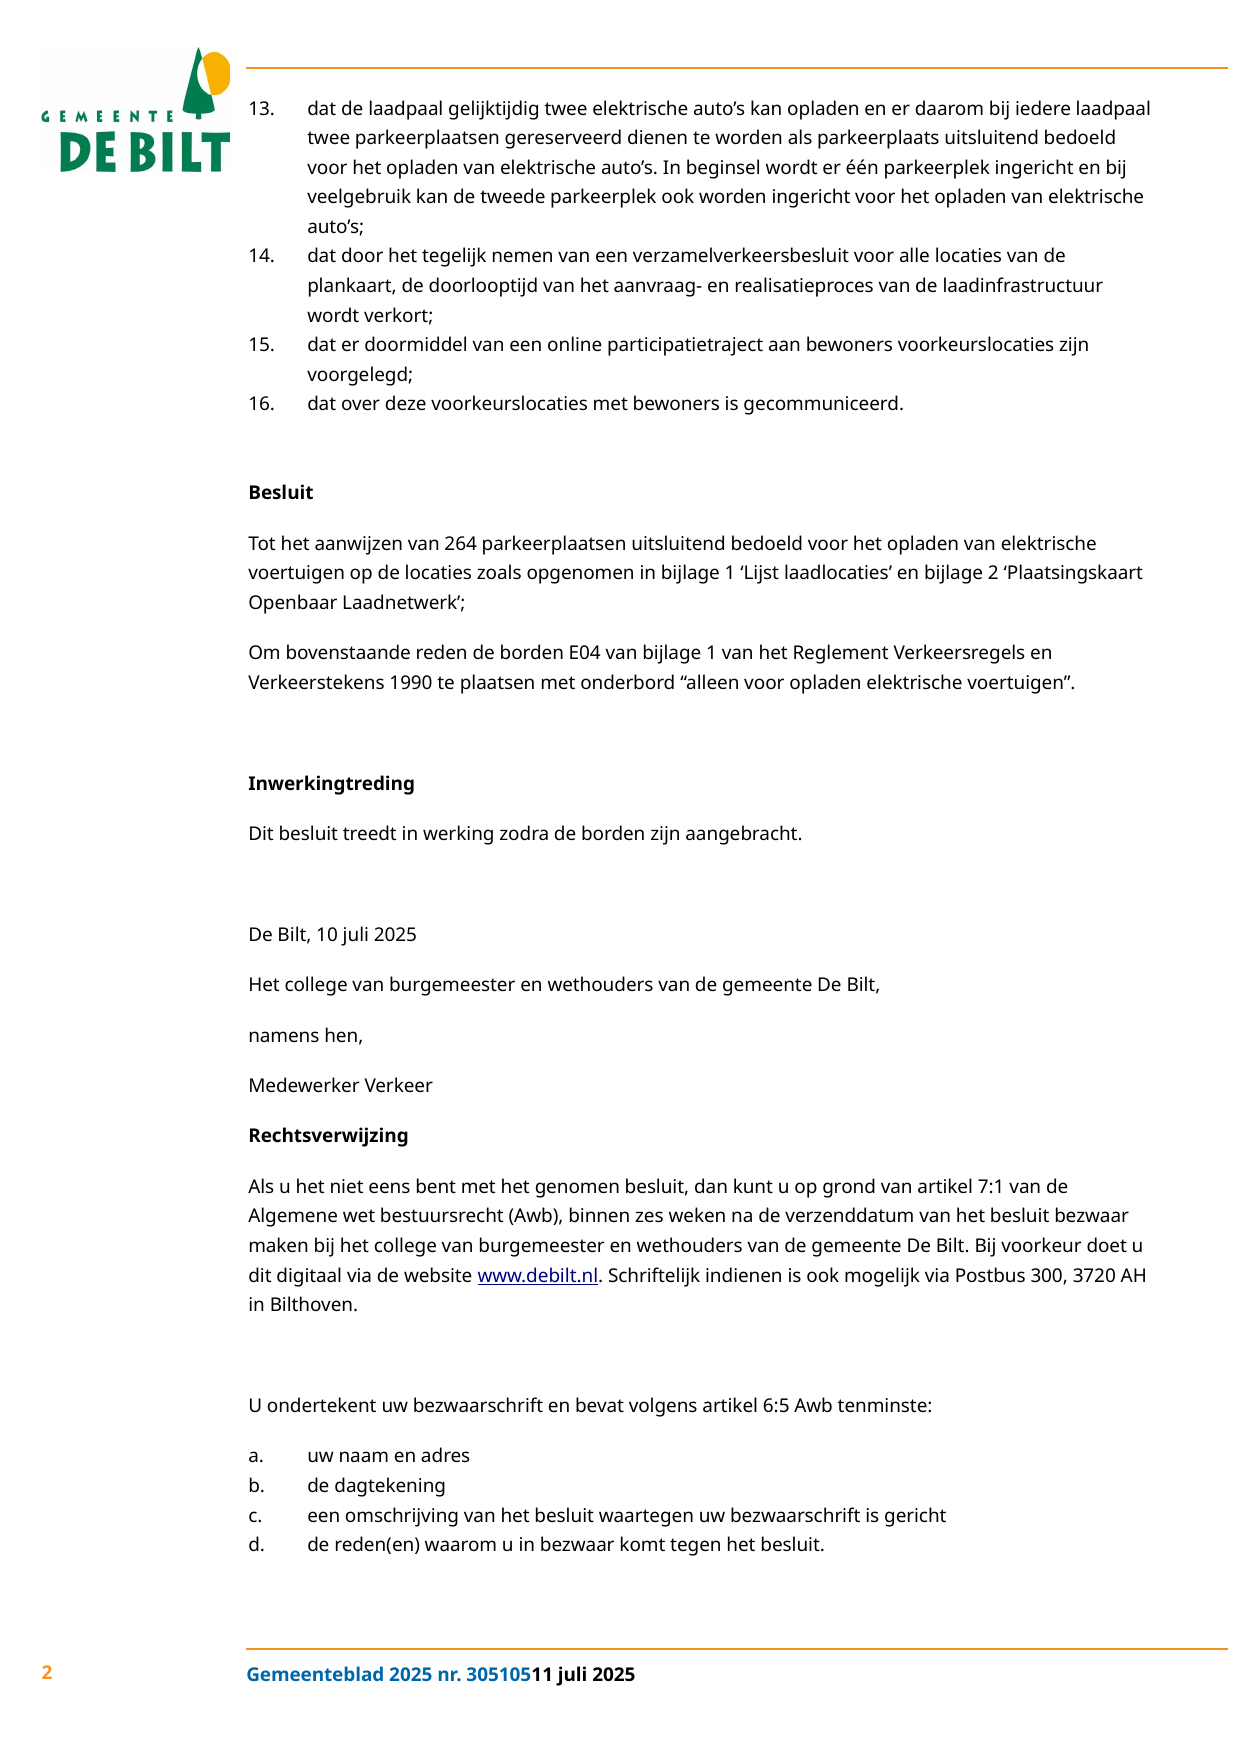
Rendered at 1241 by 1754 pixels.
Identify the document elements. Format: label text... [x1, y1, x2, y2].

list de dagtekening [248, 1472, 1152, 1498]
text Besluit [248, 479, 1152, 505]
text Rechtsverwijzing [248, 1123, 1152, 1148]
text namens hen, [248, 1022, 1152, 1048]
text Dit besluit treedt in werking zodra de borden zijn aangebracht. [248, 820, 1152, 846]
text Als u het niet eens bent met het genomen besluit, dan kunt u op grond van artikel 7:1 van de Algemene wet bestuursrecht (Awb), binnen zes weken na de verzenddatum van het besluit bezwaar maken bij het college van burgemeester en wethouders van de gemeente De Bilt. Bij voorkeur doet u dit digitaal via de website www.debilt.nl. Schriftelijk indienen is ook mogelijk via Postbus 300, 3720 AH in Bilthoven. [248, 1173, 1152, 1317]
list dat over deze voorkeurslocaties met bewoners is gecommuniceerd. [248, 391, 1152, 416]
text Medewerker Verkeer [248, 1072, 1152, 1098]
list de reden(en) waarom u in bezwaar komt tegen het besluit. [248, 1531, 1152, 1557]
text Tot het aanwijzen van 264 parkeerplaatsen uitsluitend bedoeld voor het opladen van elektrische voertuigen op de locaties zoals opgenomen in bijlage 1 ‘Lijst laadlocaties’ en bijlage 2 ‘Plaatsingskaart Openbaar Laadnetwerk’; [248, 530, 1152, 615]
list een omschrijving van het besluit waartegen uw bezwaarschrift is gericht [248, 1502, 1152, 1528]
text Inwerkingtreding [248, 770, 1152, 796]
list dat de laadpaal gelijktijdig twee elektrische auto’s kan opladen en er daarom bij iedere laadpaal twee parkeerplaatsen gereserveerd dienen te worden als parkeerplaats uitsluitend bedoeld voor het opladen van elektrische auto’s. In beginsel wordt er één parkeerplek ingericht en bij veelgebruik kan de tweede parkeerplek ook worden ingericht voor het opladen van elektrische auto’s; [248, 95, 1152, 239]
text Om bovenstaande reden de borden E04 van bijlage 1 van het Reglement Verkeersregels en Verkeerstekens 1990 te plaatsen met onderbord “alleen voor opladen elektrische voertuigen”. [248, 639, 1152, 695]
list uw naam en adres [248, 1443, 1152, 1468]
text De Bilt, 10 juli 2025 [248, 921, 1152, 947]
list dat er doormiddel van een online participatietraject aan bewoners voorkeurslocaties zijn voorgelegd; [248, 331, 1152, 387]
list dat door het tegelijk nemen van een verzamelverkeersbesluit voor alle locaties van de plankaart, de doorlooptijd van het aanvraag- en realisatieproces van de laadinfrastructuur wordt verkort; [248, 243, 1152, 328]
picture [41, 47, 231, 172]
text Het college van burgemeester en wethouders van de gemeente De Bilt, [248, 971, 1152, 997]
text U ondertekent uw bezwaarschrift en bevat volgens artikel 6:5 Awb tenminste: [248, 1392, 1152, 1418]
